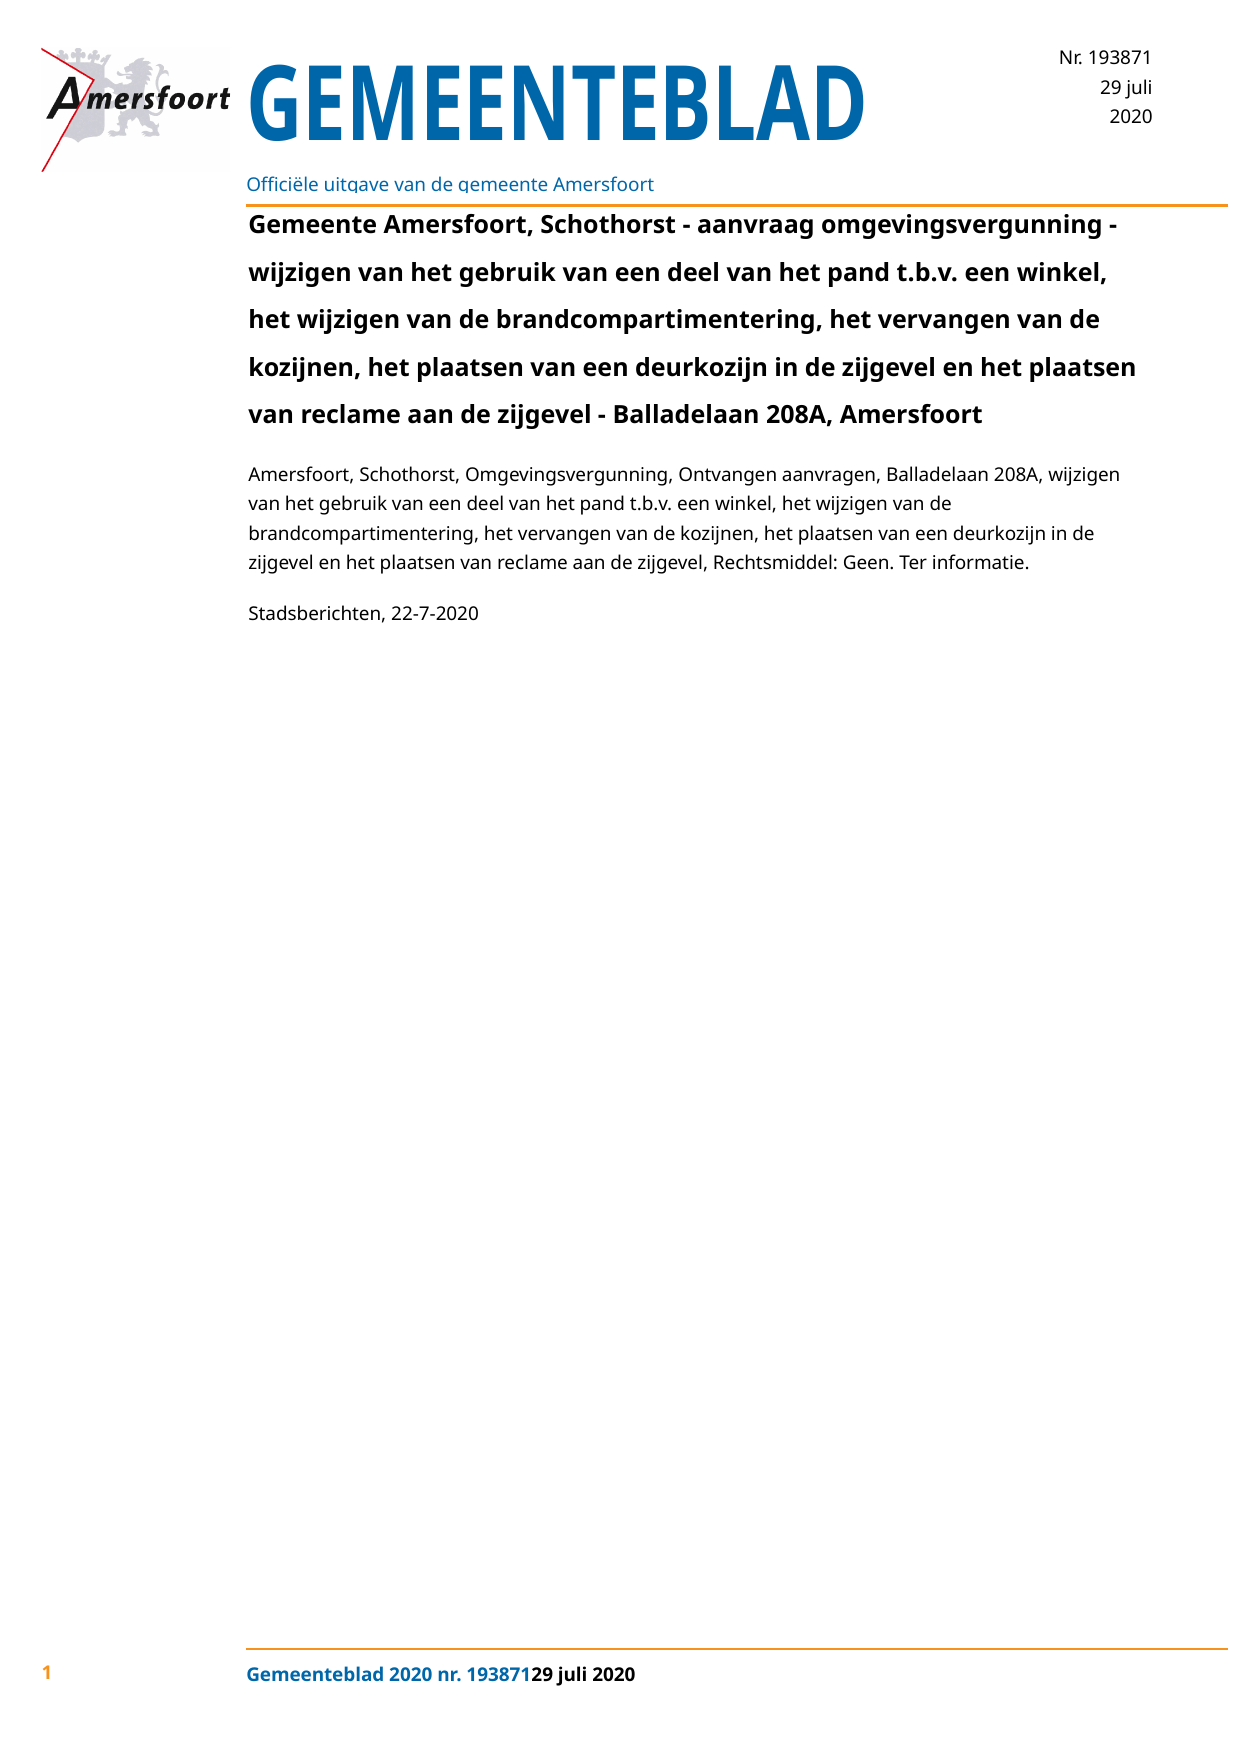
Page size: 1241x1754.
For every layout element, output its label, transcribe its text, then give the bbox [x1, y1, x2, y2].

text Gemeente Amersfoort, Schothorst - aanvraag omgevingsvergunning - wijzigen van het gebruik van een deel van het pand t.b.v. een winkel, het wijzigen van de brandcompartimentering, het vervangen van de kozijnen, het plaatsen van een deurkozijn in de zijgevel en het plaatsen van reclame aan de zijgevel - Balladelaan 208A, Amersfoort [248, 207, 1152, 431]
text Stadsberichten, 22-7-2020 [248, 600, 1152, 626]
picture [41, 47, 231, 172]
text Amersfoort, Schothorst, Omgevingsvergunning, Ontvangen aanvragen, Balladelaan 208A, wijzigen van het gebruik van een deel van het pand t.b.v. een winkel, het wijzigen van de brandcompartimentering, het vervangen van de kozijnen, het plaatsen van een deurkozijn in de zijgevel en het plaatsen van reclame aan de zijgevel, Rechtsmiddel: Geen. Ter informatie. [248, 461, 1152, 575]
